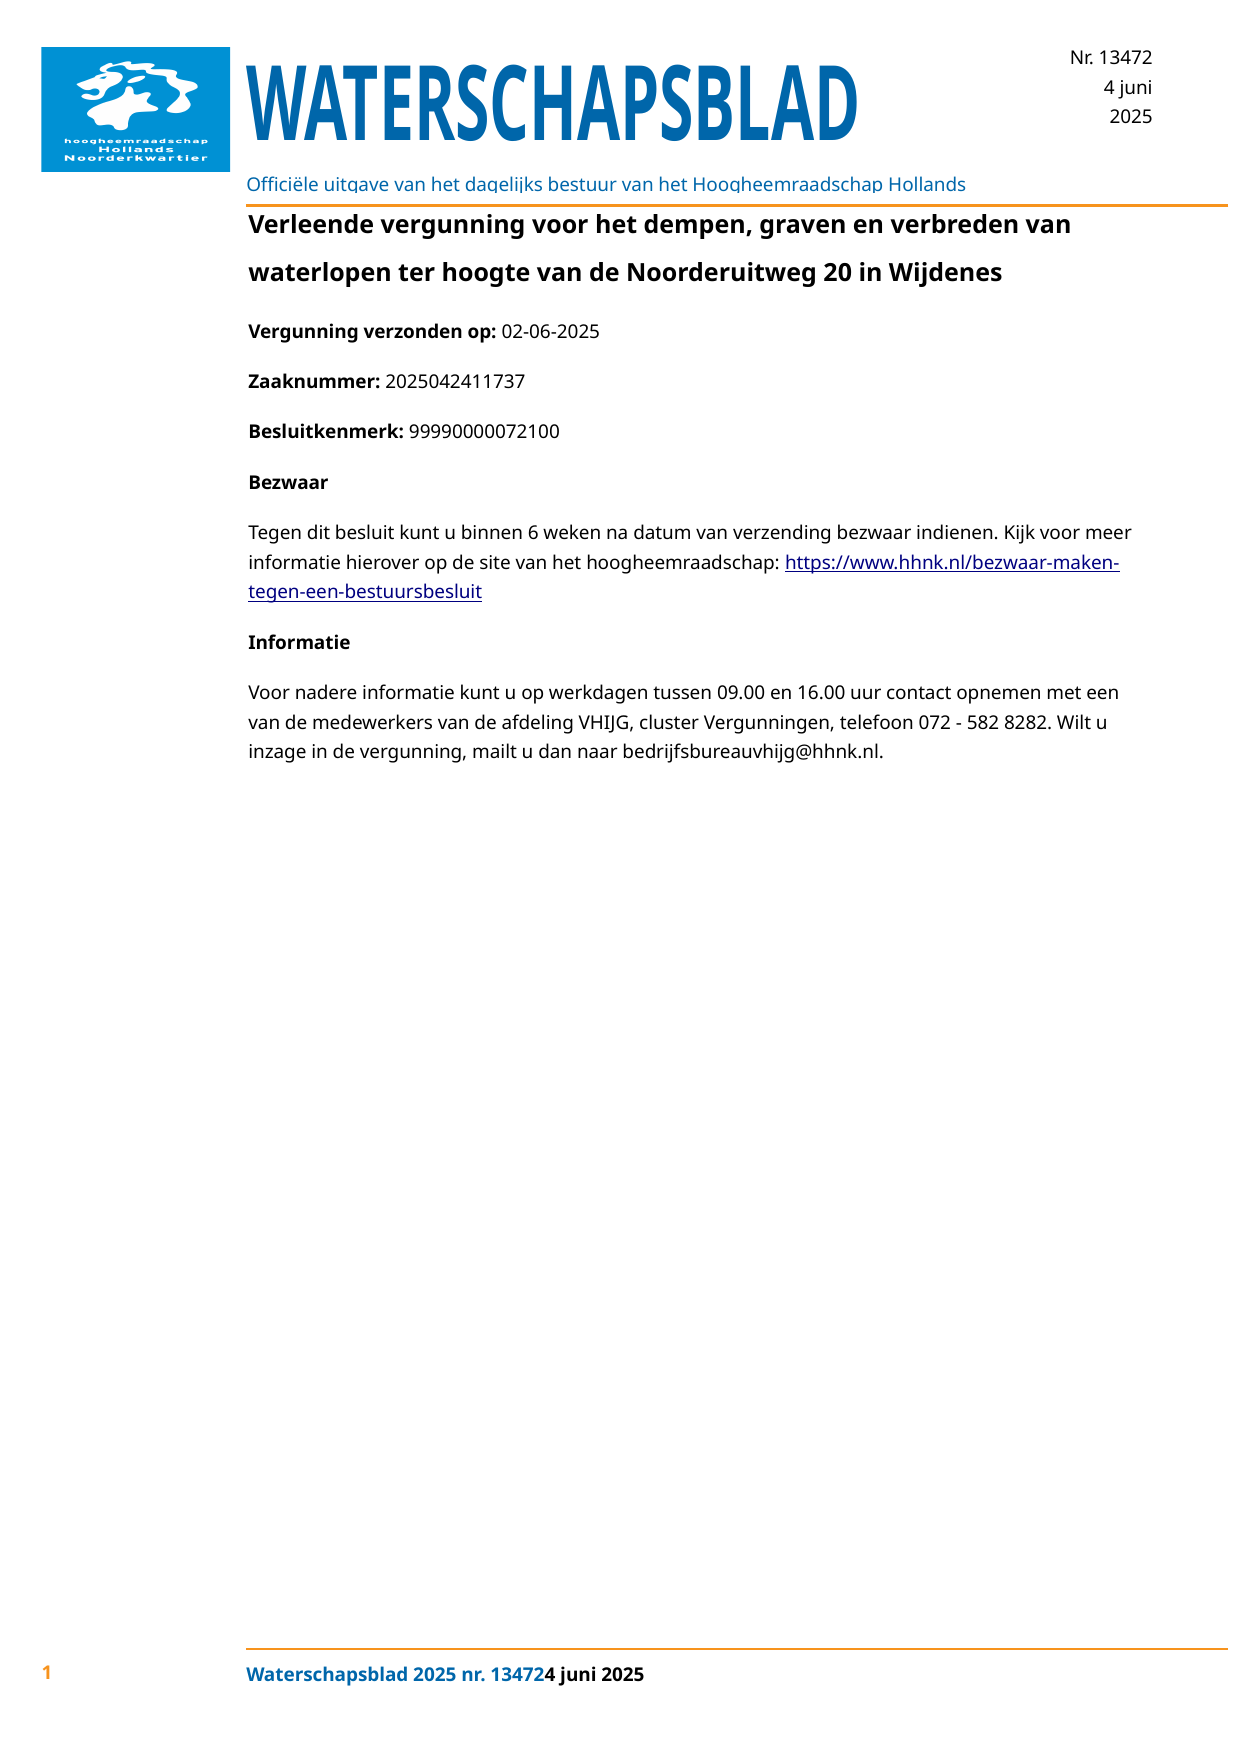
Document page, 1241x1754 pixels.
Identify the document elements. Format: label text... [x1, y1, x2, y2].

text Bezwaar [248, 469, 1152, 495]
picture [88, 87, 157, 130]
text Voor nadere informatie kunt u op werkdagen tussen 09.00 en 16.00 uur contact opnemen met een van de medewerkers van de afdeling VHIJG, cluster Vergunningen, telefoon 072 - 582 8282. Wilt u inzage in de vergunning, mailt u dan naar bedrijfsbureauvhijg@hhnk.nl. [248, 679, 1152, 764]
picture [129, 76, 144, 82]
text Verleende vergunning voor het dempen, graven en verbreden van waterlopen ter hoogte van de Noorderuitweg 20 in Wijdenes [248, 207, 1152, 288]
text Tegen dit besluit kunt u binnen 6 weken na datum van verzending bezwaar indienen. Kijk voor meer informatie hierover op de site van het hoogheemraadschap: https://www.hhnk.nl/bezwaar-maken-tegen-een-bestuursbesluit [248, 519, 1152, 604]
text Zaaknummer: 2025042411737 [248, 368, 1152, 394]
text Informatie [248, 629, 1152, 655]
picture [78, 64, 122, 99]
text Vergunning verzonden op: 02-06-2025 [248, 318, 1152, 344]
picture [118, 62, 197, 112]
text Besluitkenmerk: 99990000072100 [248, 419, 1152, 444]
